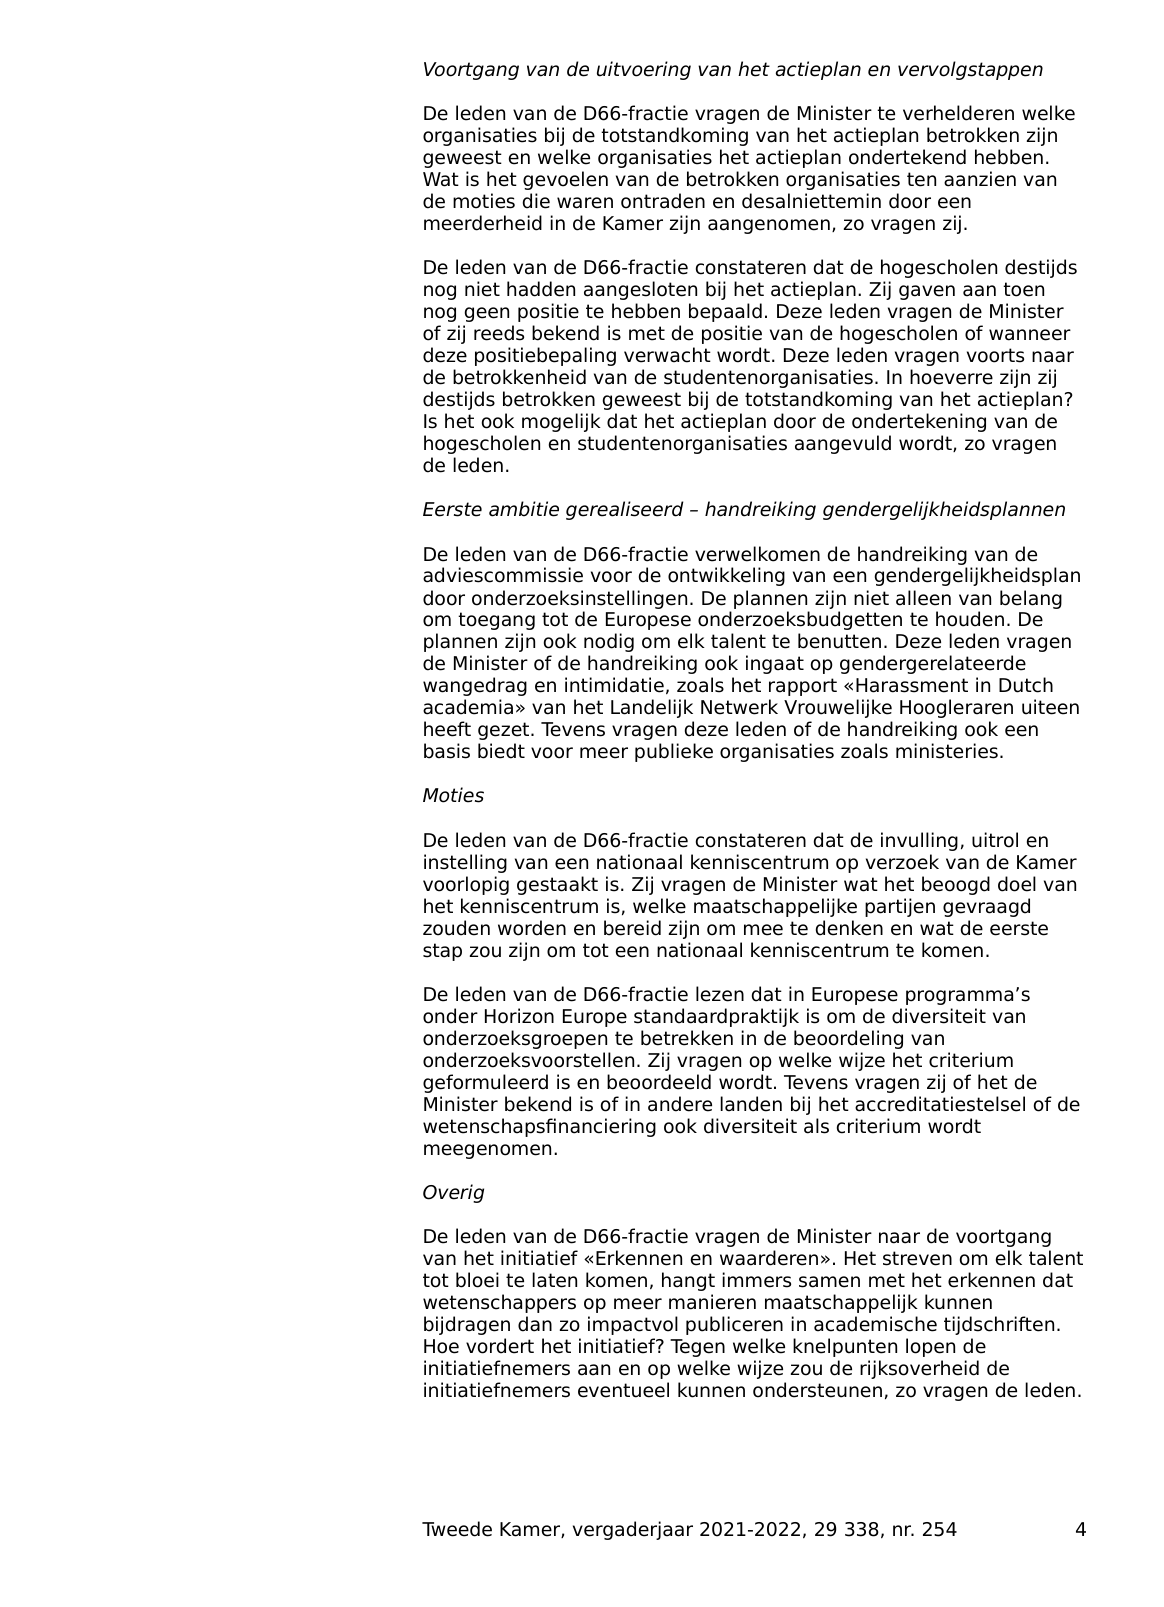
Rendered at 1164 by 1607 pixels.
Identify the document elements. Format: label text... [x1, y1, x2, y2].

text De leden van de D66-fractie vragen de Minister naar de voortgang van het initiatief «Erkennen en waarderen». Het streven om elk talent tot bloei te laten komen, hangt immers samen met het erkennen dat wetenschappers op meer manieren maatschappelijk kunnen bijdragen dan zo impactvol publiceren in academische tijdschriften. Hoe vordert het initiatief? Tegen welke knelpunten lopen de initiatiefnemers aan en op welke wijze zou de rijksoverheid de initiatiefnemers eventueel kunnen ondersteunen, zo vragen de leden. [422, 1226, 1087, 1402]
text De leden van de D66-fractie constateren dat de invulling, uitrol en instelling van een nationaal kenniscentrum op verzoek van de Kamer voorlopig gestaakt is. Zij vragen de Minister wat het beoogd doel van het kenniscentrum is, welke maatschappelijke partijen gevraagd zouden worden en bereid zijn om mee te denken en wat de eerste stap zou zijn om tot een nationaal kenniscentrum te komen. [422, 829, 1087, 961]
subtitle Moties [422, 785, 1087, 807]
subtitle Overig [422, 1182, 1087, 1204]
text De leden van de D66-fractie constateren dat de hogescholen destijds nog niet hadden aangesloten bij het actieplan. Zij gaven aan toen nog geen positie te hebben bepaald. Deze leden vragen de Minister of zij reeds bekend is met de positie van de hogescholen of wanneer deze positiebepaling verwacht wordt. Deze leden vragen voorts naar de betrokkenheid van de studentenorganisaties. In hoeverre zijn zij destijds betrokken geweest bij de totstandkoming van het actieplan? Is het ook mogelijk dat het actieplan door de ondertekening van de hogescholen en studentenorganisaties aangevuld wordt, zo vragen de leden. [422, 257, 1087, 477]
text De leden van de D66-fractie lezen dat in Europese programma’s onder Horizon Europe standaardpraktijk is om de diversiteit van onderzoeksgroepen te betrekken in de beoordeling van onderzoeksvoorstellen. Zij vragen op welke wijze het criterium geformuleerd is en beoordeeld wordt. Tevens vragen zij of het de Minister bekend is of in andere landen bij het accreditatiestelsel of de wetenschapsfinanciering ook diversiteit als criterium wordt meegenomen. [422, 984, 1087, 1159]
text De leden van de D66-fractie vragen de Minister te verhelderen welke organisaties bij de totstandkoming van het actieplan betrokken zijn geweest en welke organisaties het actieplan ondertekend hebben. Wat is het gevoelen van de betrokken organisaties ten aanzien van de moties die waren ontraden en desalniettemin door een meerderheid in de Kamer zijn aangenomen, zo vragen zij. [422, 103, 1087, 235]
text De leden van de D66-fractie verwelkomen de handreiking van de adviescommissie voor de ontwikkeling van een gendergelijkheidsplan door onderzoeksinstellingen. De plannen zijn niet alleen van belang om toegang tot de Europese onderzoeksbudgetten te houden. De plannen zijn ook nodig om elk talent te benutten. Deze leden vragen de Minister of de handreiking ook ingaat op gendergerelateerde wangedrag en intimidatie, zoals het rapport «Harassment in Dutch academia» van het Landelijk Netwerk Vrouwelijke Hoogleraren uiteen heeft gezet. Tevens vragen deze leden of de handreiking ook een basis biedt voor meer publieke organisaties zoals ministeries. [422, 543, 1087, 763]
subtitle Voortgang van de uitvoering van het actieplan en vervolgstappen [422, 59, 1087, 81]
subtitle Eerste ambitie gerealiseerd – handreiking gendergelijkheidsplannen [422, 499, 1087, 521]
